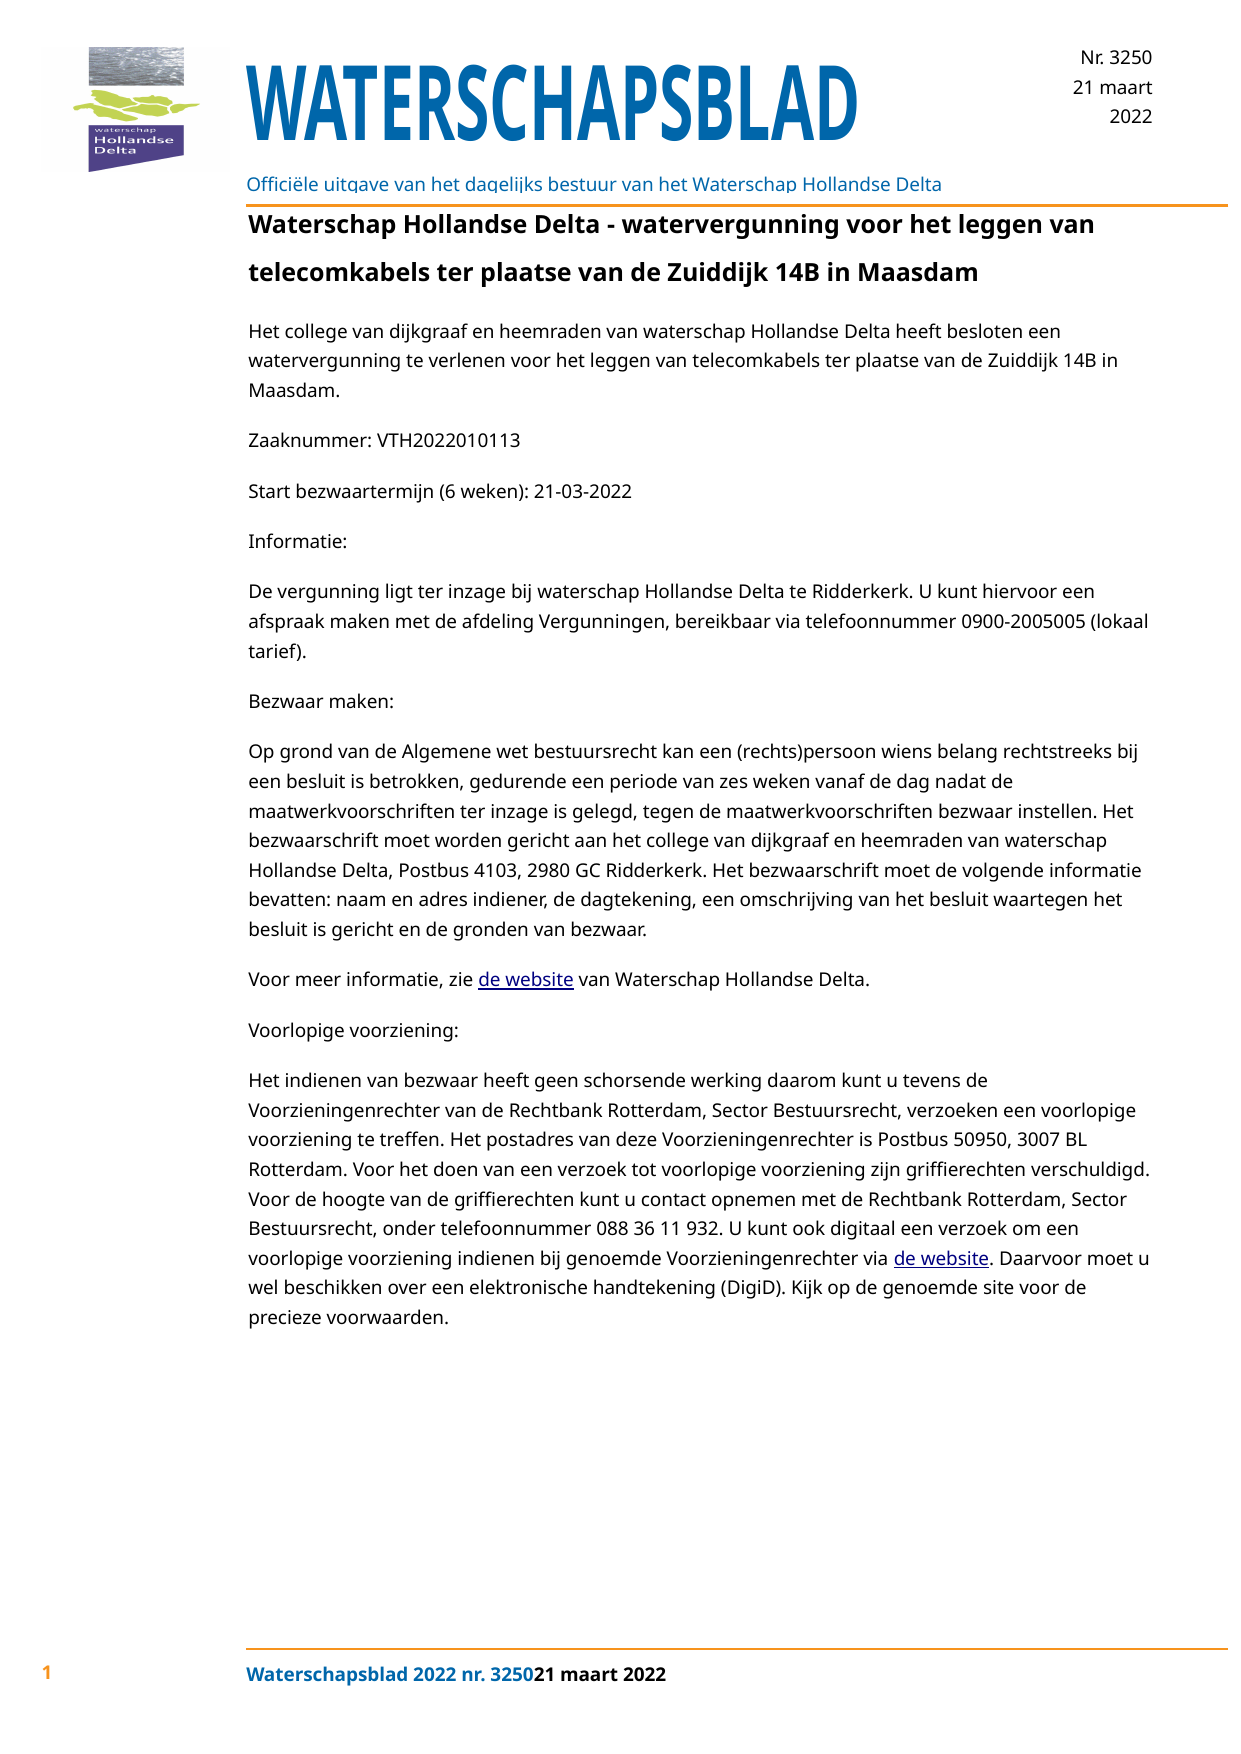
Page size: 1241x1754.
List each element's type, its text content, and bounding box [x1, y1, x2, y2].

text Bezwaar maken: [248, 688, 1152, 714]
text Zaaknummer: VTH2022010113 [248, 427, 1152, 453]
text Start bezwaartermijn (6 weken): 21-03-2022 [248, 478, 1152, 504]
text Op grond van de Algemene wet bestuursrecht kan een (rechts)persoon wiens belang rechtstreeks bij een besluit is betrokken, gedurende een periode van zes weken vanaf de dag nadat de maatwerkvoorschriften ter inzage is gelegd, tegen de maatwerkvoorschriften bezwaar instellen. Het bezwaarschrift moet worden gericht aan het college van dijkgraaf en heemraden van waterschap Hollandse Delta, Postbus 4103, 2980 GC Ridderkerk. Het bezwaarschrift moet de volgende informatie bevatten: naam en adres indiener, de dagtekening, een omschrijving van het besluit waartegen het besluit is gericht en de gronden van bezwaar. [248, 739, 1152, 942]
text Het indienen van bezwaar heeft geen schorsende werking daarom kunt u tevens de Voorzieningenrechter van de Rechtbank Rotterdam, Sector Bestuursrecht, verzoeken een voorlopige voorziening te treffen. Het postadres van deze Voorzieningenrechter is Postbus 50950, 3007 BL Rotterdam. Voor het doen van een verzoek tot voorlopige voorziening zijn griffierechten verschuldigd. Voor de hoogte van de griffierechten kunt u contact opnemen met de Rechtbank Rotterdam, Sector Bestuursrecht, onder telefoonnummer 088 36 11 932. U kunt ook digitaal een verzoek om een voorlopige voorziening indienen bij genoemde Voorzieningenrechter via de website. Daarvoor moet u wel beschikken over een elektronische handtekening (DigiD). Kijk op de genoemde site voor de precieze voorwaarden. [248, 1067, 1152, 1330]
text Informatie: [248, 528, 1152, 554]
text De vergunning ligt ter inzage bij waterschap Hollandse Delta te Ridderkerk. U kunt hiervoor een afspraak maken met de afdeling Vergunningen, bereikbaar via telefoonnummer 0900-2005005 (lokaal tarief). [248, 579, 1152, 664]
text Voor meer informatie, zie de website van Waterschap Hollandse Delta. [248, 967, 1152, 992]
text Waterschap Hollandse Delta - watervergunning voor het leggen van telecomkabels ter plaatse van de Zuiddijk 14B in Maasdam [248, 207, 1152, 288]
picture [41, 47, 231, 172]
text Het college van dijkgraaf en heemraden van waterschap Hollandse Delta heeft besloten een watervergunning te verlenen voor het leggen van telecomkabels ter plaatse van de Zuiddijk 14B in Maasdam. [248, 318, 1152, 403]
text Voorlopige voorziening: [248, 1017, 1152, 1043]
